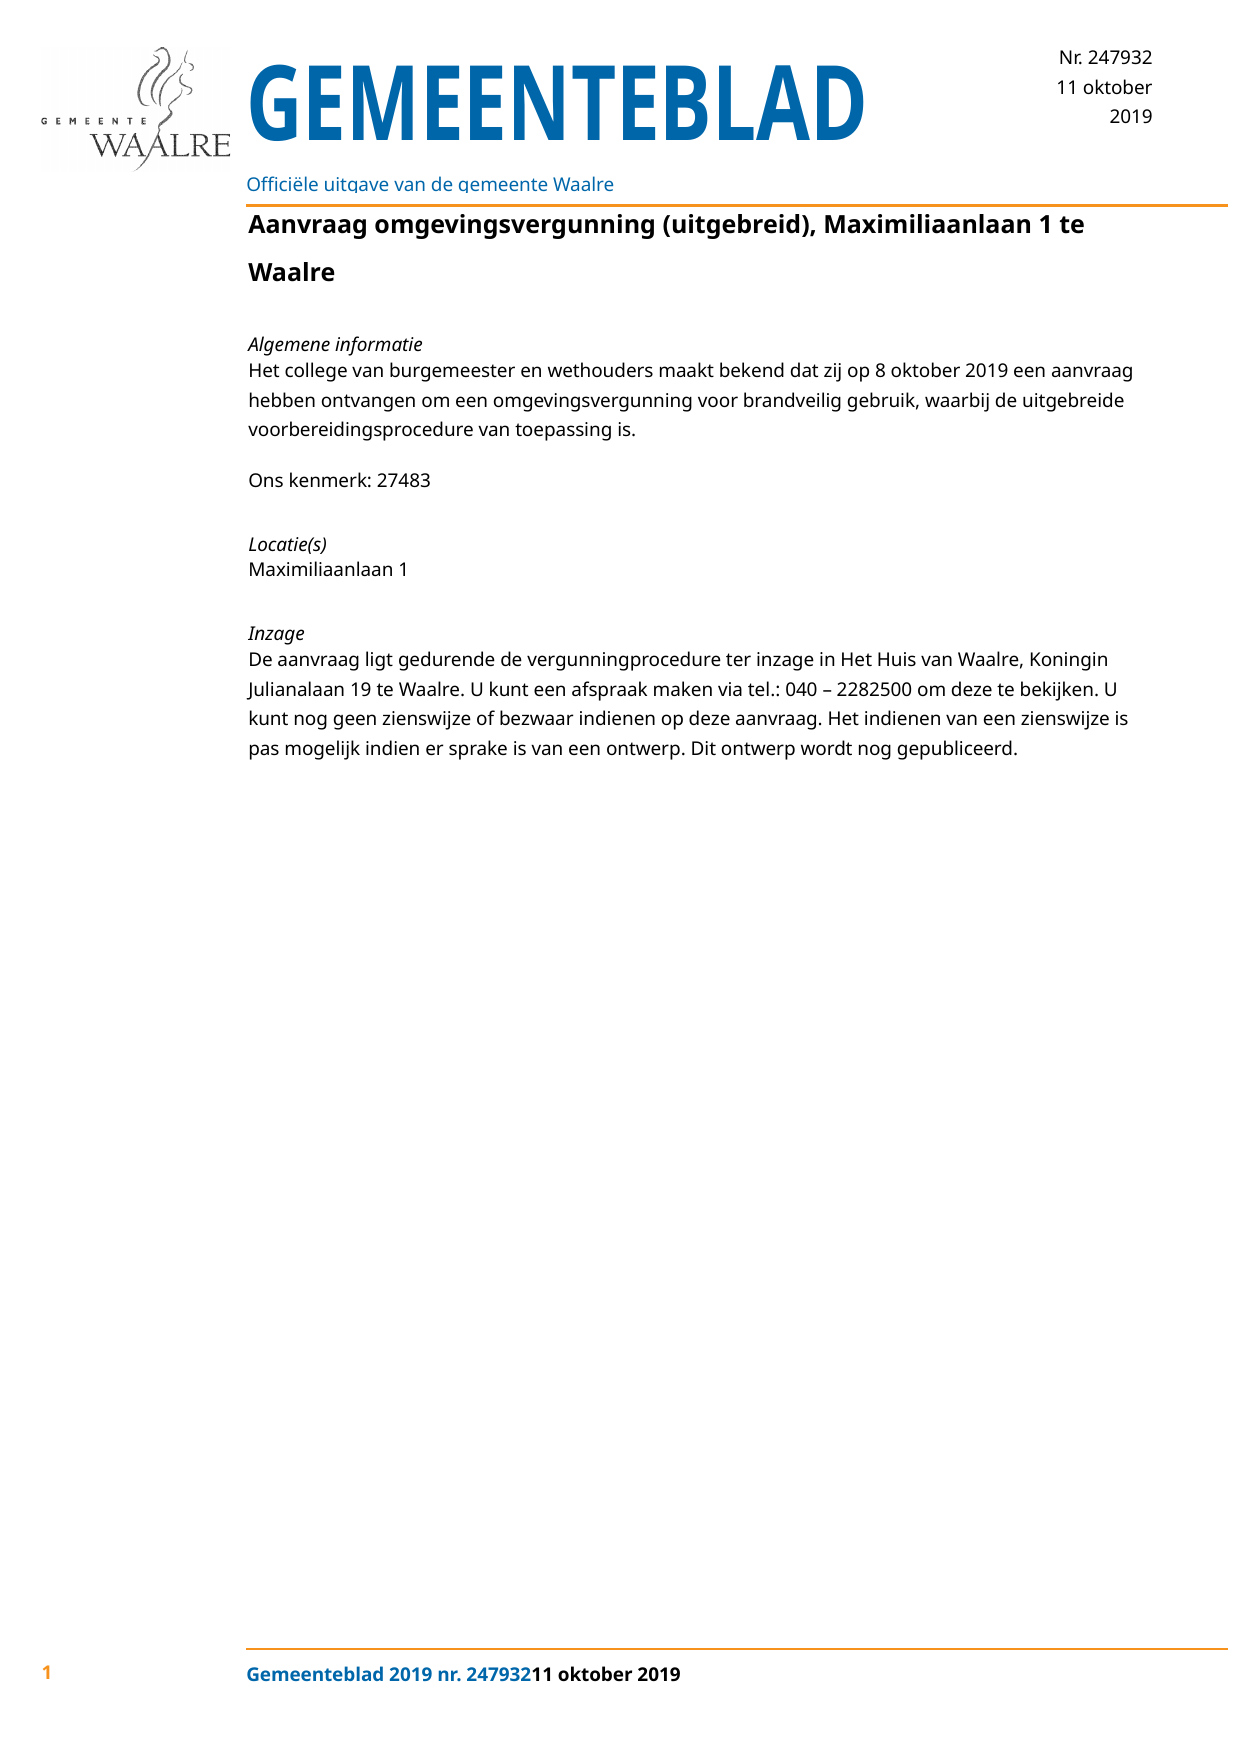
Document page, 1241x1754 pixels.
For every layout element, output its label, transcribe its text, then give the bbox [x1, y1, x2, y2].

text Locatie(s) [248, 531, 1152, 556]
text Aanvraag omgevingsvergunning (uitgebreid), Maximiliaanlaan 1 te Waalre [248, 207, 1152, 288]
text De aanvraag ligt gedurende de vergunningprocedure ter inzage in Het Huis van Waalre, Koningin Julianalaan 19 te Waalre. U kunt een afspraak maken via tel.: 040 – 2282500 om deze te bekijken. U kunt nog geen zienswijze of bezwaar indienen op deze aanvraag. Het indienen van een zienswijze is pas mogelijk indien er sprake is van een ontwerp. Dit ontwerp wordt nog gepubliceerd. [248, 646, 1152, 761]
text Maximiliaanlaan 1 [248, 556, 1152, 582]
text Het college van burgemeester en wethouders maakt bekend dat zij op 8 oktober 2019 een aanvraag hebben ontvangen om een omgevingsvergunning voor brandveilig gebruik, waarbij de uitgebreide voorbereidingsprocedure van toepassing is. [248, 357, 1152, 442]
picture [41, 47, 231, 172]
text Ons kenmerk: 27483 [248, 467, 1152, 492]
text Algemene informatie [248, 331, 1152, 357]
text Inzage [248, 620, 1152, 646]
